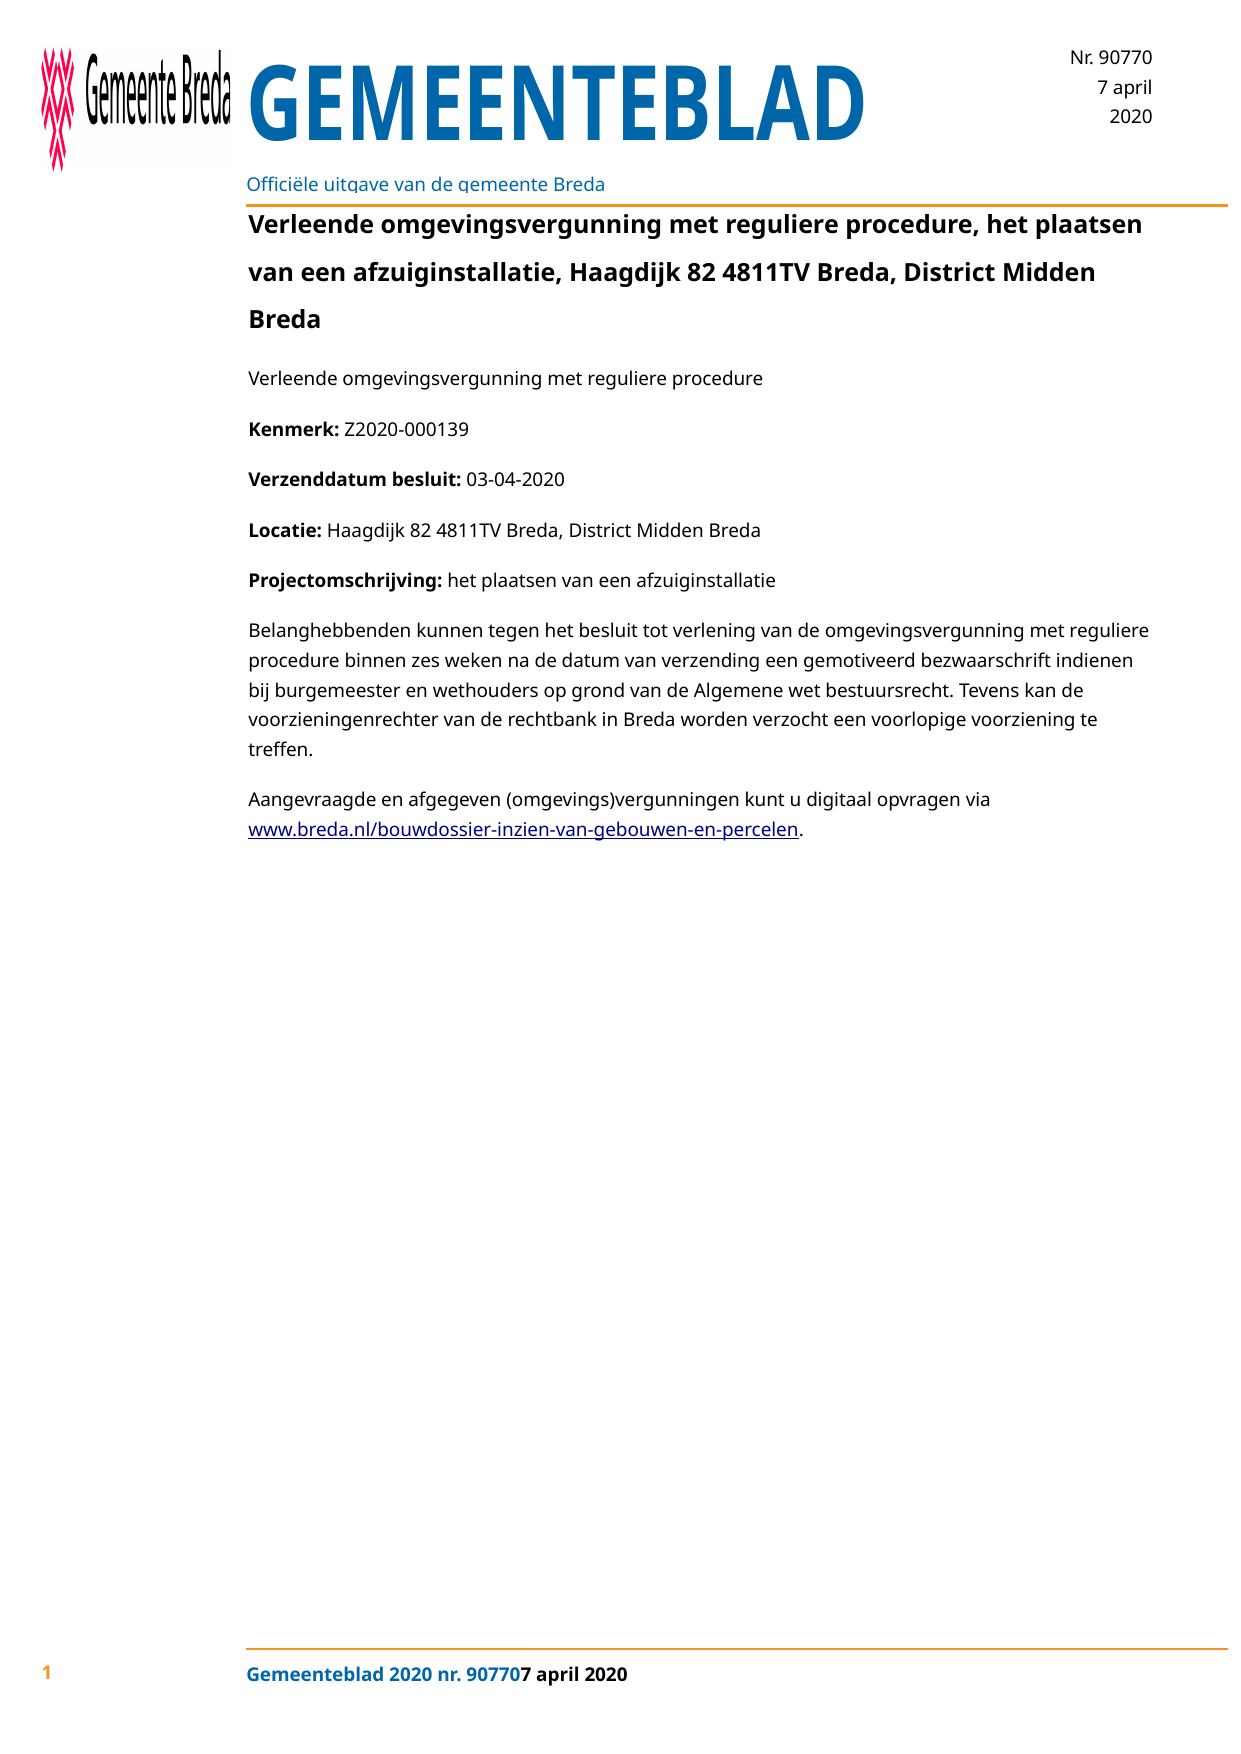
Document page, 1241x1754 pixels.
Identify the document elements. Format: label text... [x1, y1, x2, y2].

text Verleende omgevingsvergunning met reguliere procedure [248, 366, 1152, 391]
text Aangevraagde en afgegeven (omgevings)vergunningen kunt u digitaal opvragen via www.breda.nl/bouwdossier-inzien-van-gebouwen-en-percelen. [248, 786, 1152, 842]
text Kenmerk: Z2020-000139 [248, 416, 1152, 442]
text Belanghebbenden kunnen tegen het besluit tot verlening van de omgevingsvergunning met reguliere procedure binnen zes weken na de datum van verzending een gemotiveerd bezwaarschrift indienen bij burgemeester en wethouders op grond van de Algemene wet bestuursrecht. Tevens kan de voorzieningenrechter van de rechtbank in Breda worden verzocht een voorlopige voorziening te treffen. [248, 618, 1152, 762]
text Projectomschrijving: het plaatsen van een afzuiginstallatie [248, 567, 1152, 593]
text Verleende omgevingsvergunning met reguliere procedure, het plaatsen van een afzuiginstallatie, Haagdijk 82 4811TV Breda, District Midden Breda [248, 207, 1152, 336]
text Locatie: Haagdijk 82 4811TV Breda, District Midden Breda [248, 517, 1152, 542]
text Verzenddatum besluit: 03-04-2020 [248, 466, 1152, 492]
picture [41, 47, 231, 172]
